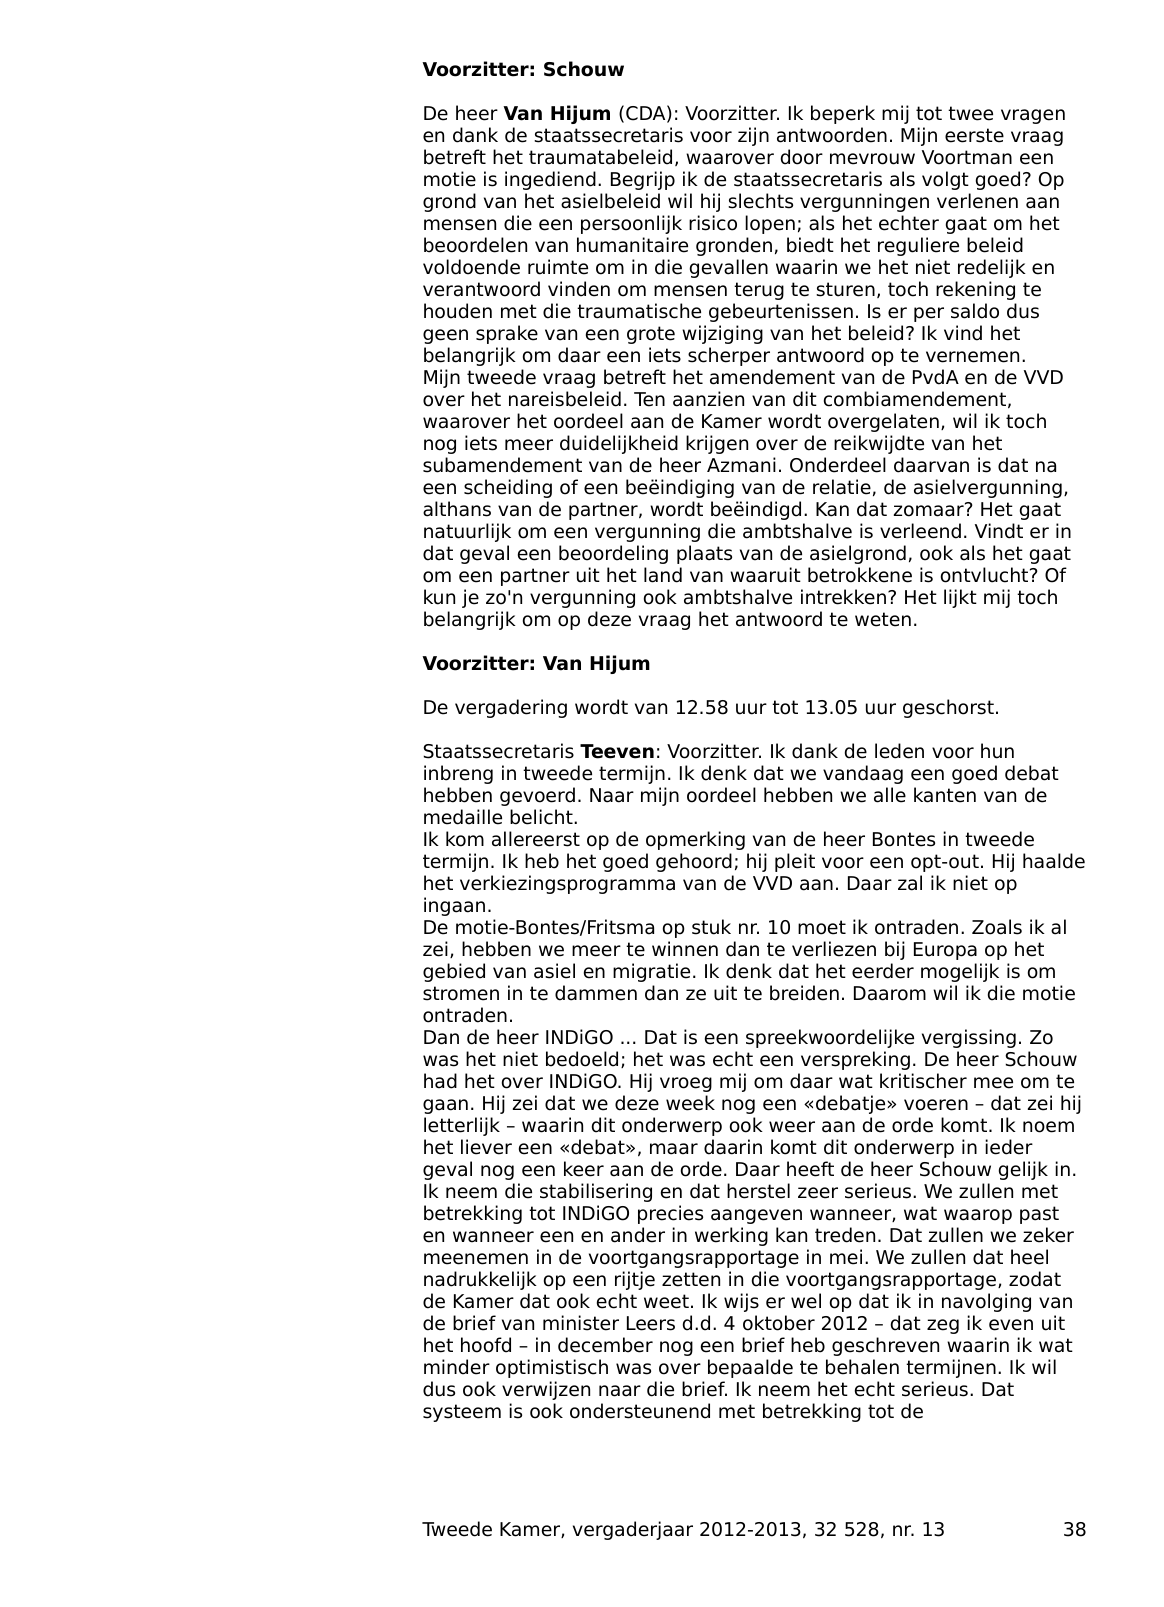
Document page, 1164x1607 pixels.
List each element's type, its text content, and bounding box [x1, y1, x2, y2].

text Dan de heer INDiGO ... Dat is een spreekwoordelijke vergissing. Zo was het niet bedoeld; het was echt een verspreking. De heer Schouw had het over INDiGO. Hij vroeg mij om daar wat kritischer mee om te gaan. Hij zei dat we deze week nog een «debatje» voeren – dat zei hij letterlijk – waarin dit onderwerp ook weer aan de orde komt. Ik noem het liever een «debat», maar daarin komt dit onderwerp in ieder geval nog een keer aan de orde. Daar heeft de heer Schouw gelijk in. Ik neem die stabilisering en dat herstel zeer serieus. We zullen met betrekking tot INDiGO precies aangeven wanneer, wat waarop past en wanneer een en ander in werking kan treden. Dat zullen we zeker meenemen in de voortgangsrapportage in mei. We zullen dat heel nadrukkelijk op een rijtje zetten in die voortgangsrapportage, zodat de Kamer dat ook echt weet. Ik wijs er wel op dat ik in navolging van de brief van minister Leers d.d. 4 oktober 2012 – dat zeg ik even uit het hoofd – in december nog een brief heb geschreven waarin ik wat minder optimistisch was over bepaalde te behalen termijnen. Ik wil dus ook verwijzen naar die brief. Ik neem het echt serieus. Dat systeem is ook ondersteunend met betrekking tot de [422, 1027, 1087, 1423]
subtitle Voorzitter: Schouw [422, 59, 1087, 81]
text De vergadering wordt van 12.58 uur tot 13.05 uur geschorst. [422, 697, 1087, 719]
text Mijn tweede vraag betreft het amendement van de PvdA en de VVD over het nareisbeleid. Ten aanzien van dit combiamendement, waarover het oordeel aan de Kamer wordt overgelaten, wil ik toch nog iets meer duidelijkheid krijgen over de reikwijdte van het subamendement van de heer Azmani. Onderdeel daarvan is dat na een scheiding of een beëindiging van de relatie, de asielvergunning, althans van de partner, wordt beëindigd. Kan dat zomaar? Het gaat natuurlijk om een vergunning die ambtshalve is verleend. Vindt er in dat geval een beoordeling plaats van de asielgrond, ook als het gaat om een partner uit het land van waaruit betrokkene is ontvlucht? Of kun je zo'n vergunning ook ambtshalve intrekken? Het lijkt mij toch belangrijk om op deze vraag het antwoord te weten. [422, 367, 1087, 631]
text De motie-Bontes/Fritsma op stuk nr. 10 moet ik ontraden. Zoals ik al zei, hebben we meer te winnen dan te verliezen bij Europa op het gebied van asiel en migratie. Ik denk dat het eerder mogelijk is om stromen in te dammen dan ze uit te breiden. Daarom wil ik die motie ontraden. [422, 917, 1087, 1027]
text Staatssecretaris Teeven: Voorzitter. Ik dank de leden voor hun inbreng in tweede termijn. Ik denk dat we vandaag een goed debat hebben gevoerd. Naar mijn oordeel hebben we alle kanten van de medaille belicht. [422, 741, 1087, 829]
text De heer Van Hijum (CDA): Voorzitter. Ik beperk mij tot twee vragen en dank de staatssecretaris voor zijn antwoorden. Mijn eerste vraag betreft het traumatabeleid, waarover door mevrouw Voortman een motie is ingediend. Begrijp ik de staatssecretaris als volgt goed? Op grond van het asielbeleid wil hij slechts vergunningen verlenen aan mensen die een persoonlijk risico lopen; als het echter gaat om het beoordelen van humanitaire gronden, biedt het reguliere beleid voldoende ruimte om in die gevallen waarin we het niet redelijk en verantwoord vinden om mensen terug te sturen, toch rekening te houden met die traumatische gebeurtenissen. Is er per saldo dus geen sprake van een grote wijziging van het beleid? Ik vind het belangrijk om daar een iets scherper antwoord op te vernemen. [422, 103, 1087, 367]
subtitle Voorzitter: Van Hijum [422, 653, 1087, 675]
text Ik kom allereerst op de opmerking van de heer Bontes in tweede termijn. Ik heb het goed gehoord; hij pleit voor een opt-out. Hij haalde het verkiezingsprogramma van de VVD aan. Daar zal ik niet op ingaan. [422, 829, 1087, 917]
